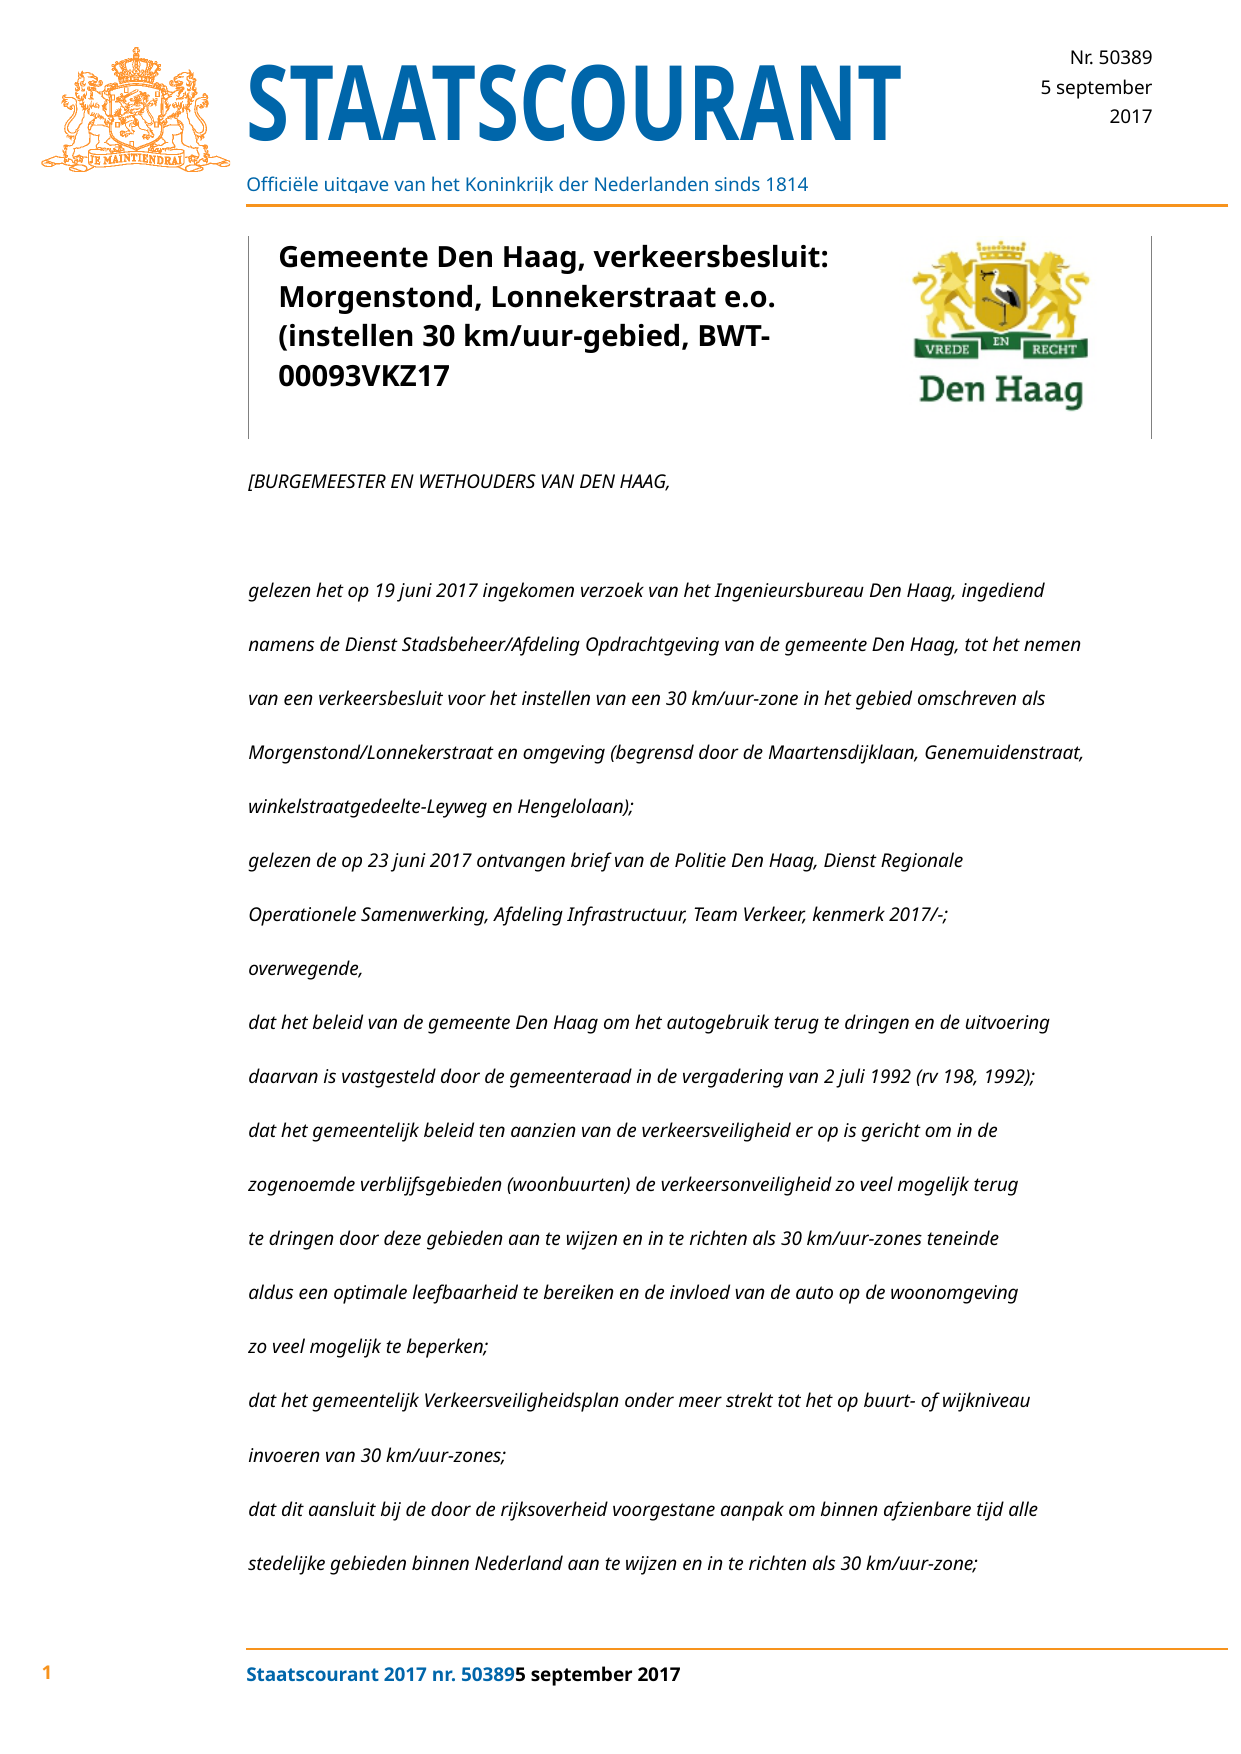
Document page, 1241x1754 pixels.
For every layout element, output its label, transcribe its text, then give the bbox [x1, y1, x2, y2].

text invoeren van 30 km/uur-zones; [248, 1442, 1152, 1467]
table_header [850, 236, 899, 413]
table_header [850, 414, 1151, 439]
picture [899, 236, 1103, 414]
text Morgenstond/Lonnekerstraat en omgeving (begrensd door de Maartensdijklaan, Genemuidenstraat, [248, 739, 1152, 765]
text gelezen het op 19 juni 2017 ingekomen verzoek van het Ingenieursbureau Den Haag, ingediend [248, 577, 1152, 602]
table_header Gemeente Den Haag, verkeersbesluit: Morgenstond, Lonnekerstraat e.o. (instellen 30 km/uur-gebied, BWT-00093VKZ17 [249, 236, 850, 439]
text Operationele Samenwerking, Afdeling Infrastructuur, Team Verkeer, kenmerk 2017/-; [248, 901, 1152, 927]
table_header [1103, 236, 1151, 413]
text daarvan is vastgesteld door de gemeenteraad in de vergadering van 2 juli 1992 (rv 198, 1992); [248, 1063, 1152, 1089]
text dat het gemeentelijk beleid ten aanzien van de verkeersveiligheid er op is gericht om in de [248, 1117, 1152, 1143]
text te dringen door deze gebieden aan te wijzen en in te richten als 30 km/uur-zones teneinde [248, 1226, 1152, 1251]
text dat dit aansluit bij de door de rijksoverheid voorgestane aanpak om binnen afzienbare tijd alle [248, 1496, 1152, 1522]
text namens de Dienst Stadsbeheer/Afdeling Opdrachtgeving van de gemeente Den Haag, tot het nemen [248, 631, 1152, 657]
text zo veel mogelijk te beperken; [248, 1334, 1152, 1359]
text aldus een optimale leefbaarheid te bereiken en de invloed van de auto op de woonomgeving [248, 1279, 1152, 1305]
text [BURGEMEESTER EN WETHOUDERS VAN DEN HAAG, [248, 469, 1152, 494]
text gelezen de op 23 juni 2017 ontvangen brief van de Politie Den Haag, Dienst Regionale [248, 847, 1152, 873]
text stedelijke gebieden binnen Nederland aan te wijzen en in te richten als 30 km/uur-zone; [248, 1550, 1152, 1576]
text winkelstraatgedeelte-Leyweg en Hengelolaan); [248, 793, 1152, 819]
text dat het beleid van de gemeente Den Haag om het autogebruik terug te dringen en de uitvoering [248, 1009, 1152, 1035]
text overwegende, [248, 955, 1152, 981]
text zogenoemde verblijfsgebieden (woonbuurten) de verkeersonveiligheid zo veel mogelijk terug [248, 1171, 1152, 1197]
text van een verkeersbesluit voor het instellen van een 30 km/uur-zone in het gebied omschreven als [248, 685, 1152, 711]
text dat het gemeentelijk Verkeersveiligheidsplan onder meer strekt tot het op buurt- of wijkniveau [248, 1388, 1152, 1413]
picture [41, 47, 231, 172]
